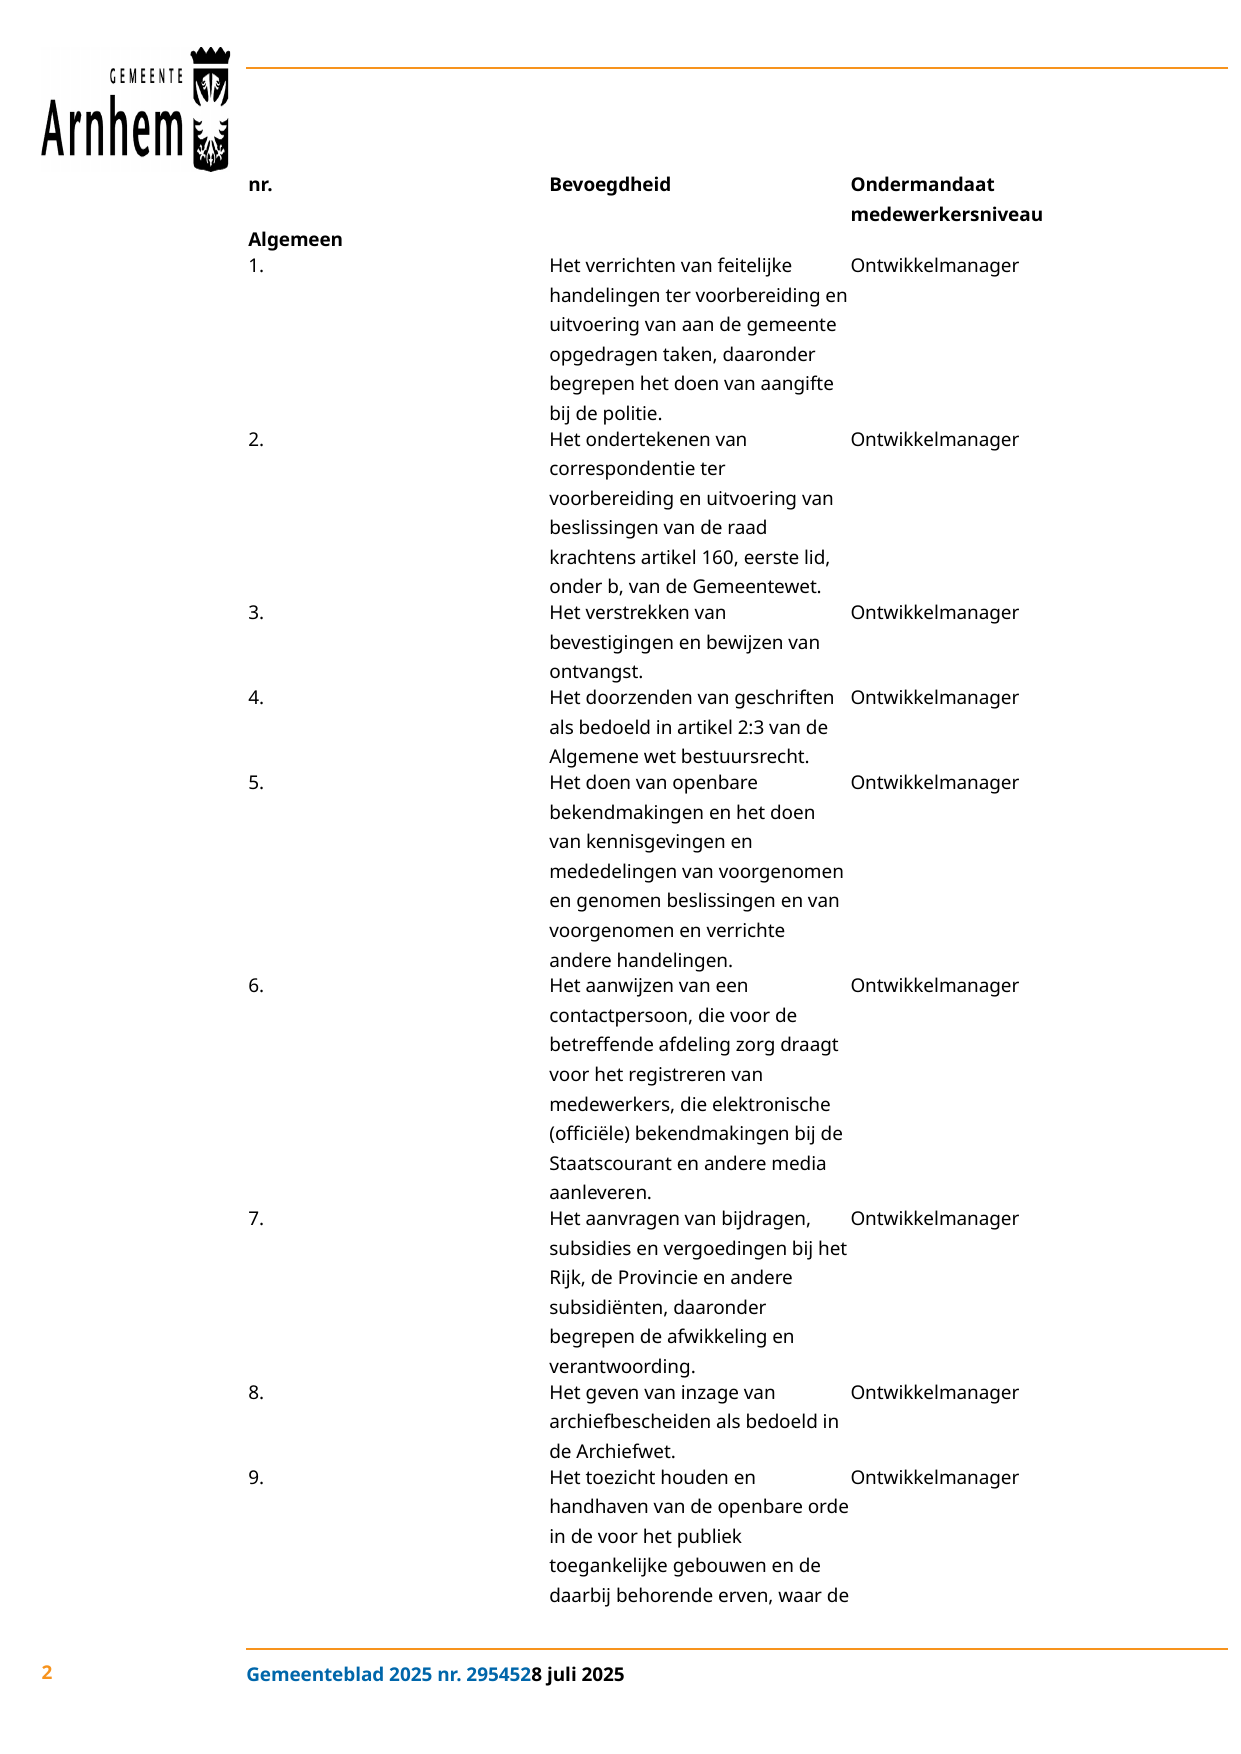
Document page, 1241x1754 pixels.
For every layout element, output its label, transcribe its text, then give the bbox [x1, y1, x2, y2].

table_cell Het doorzenden van geschriften als bedoeld in artikel 2:3 van de Algemene wet bestuursrecht. [549, 684, 850, 769]
table_header Ondermandaat medewerkersniveau [850, 171, 1152, 226]
table_cell Algemeen [248, 226, 850, 252]
table_cell 9. [248, 1464, 549, 1608]
table_cell Ontwikkelmanager [850, 769, 1152, 972]
table_cell Ontwikkelmanager [850, 600, 1152, 684]
table_cell 1. [248, 252, 549, 426]
table_cell [850, 226, 1152, 252]
table_cell Ontwikkelmanager [850, 1205, 1152, 1379]
table_cell 2. [248, 426, 549, 599]
table_cell 8. [248, 1379, 549, 1464]
table_header Bevoegdheid [549, 171, 850, 226]
table_cell Ontwikkelmanager [850, 252, 1152, 426]
table_cell Het verstrekken van bevestigingen en bewijzen van ontvangst. [549, 600, 850, 684]
table_cell Het doen van openbare bekendmakingen en het doen van kennisgevingen en mededelingen van voorgenomen en genomen beslissingen en van voorgenomen en verrichte andere handelingen. [549, 769, 850, 972]
table_cell Ontwikkelmanager [850, 973, 1152, 1205]
table_cell Ontwikkelmanager [850, 426, 1152, 599]
table_header nr. [248, 171, 549, 226]
table_cell Het aanvragen van bijdragen, subsidies en vergoedingen bij het Rijk, de Provincie en andere subsidiënten, daaronder begrepen de afwikkeling en verantwoording. [549, 1205, 850, 1379]
table_cell 3. [248, 600, 549, 684]
table_cell Ontwikkelmanager [850, 1379, 1152, 1464]
table_cell 5. [248, 769, 549, 972]
picture [41, 47, 231, 172]
table_cell Ontwikkelmanager [850, 1464, 1152, 1608]
table_cell Ontwikkelmanager [850, 684, 1152, 769]
table_cell 4. [248, 684, 549, 769]
table_cell Het toezicht houden en handhaven van de openbare orde in de voor het publiek toegankelijke gebouwen en de daarbij behorende erven, waar de [549, 1464, 850, 1608]
table_cell Het verrichten van feitelijke handelingen ter voorbereiding en uitvoering van aan de gemeente opgedragen taken, daaronder begrepen het doen van aangifte bij de politie. [549, 252, 850, 426]
table_cell 7. [248, 1205, 549, 1379]
table_cell Het aanwijzen van een contactpersoon, die voor de betreffende afdeling zorg draagt voor het registreren van medewerkers, die elektronische (officiële) bekendmakingen bij de Staatscourant en andere media aanleveren. [549, 973, 850, 1205]
table_cell Het ondertekenen van correspondentie ter voorbereiding en uitvoering van beslissingen van de raad krachtens artikel 160, eerste lid, onder b, van de Gemeentewet. [549, 426, 850, 599]
table_cell Het geven van inzage van archiefbescheiden als bedoeld in de Archiefwet. [549, 1379, 850, 1464]
table_cell 6. [248, 973, 549, 1205]
